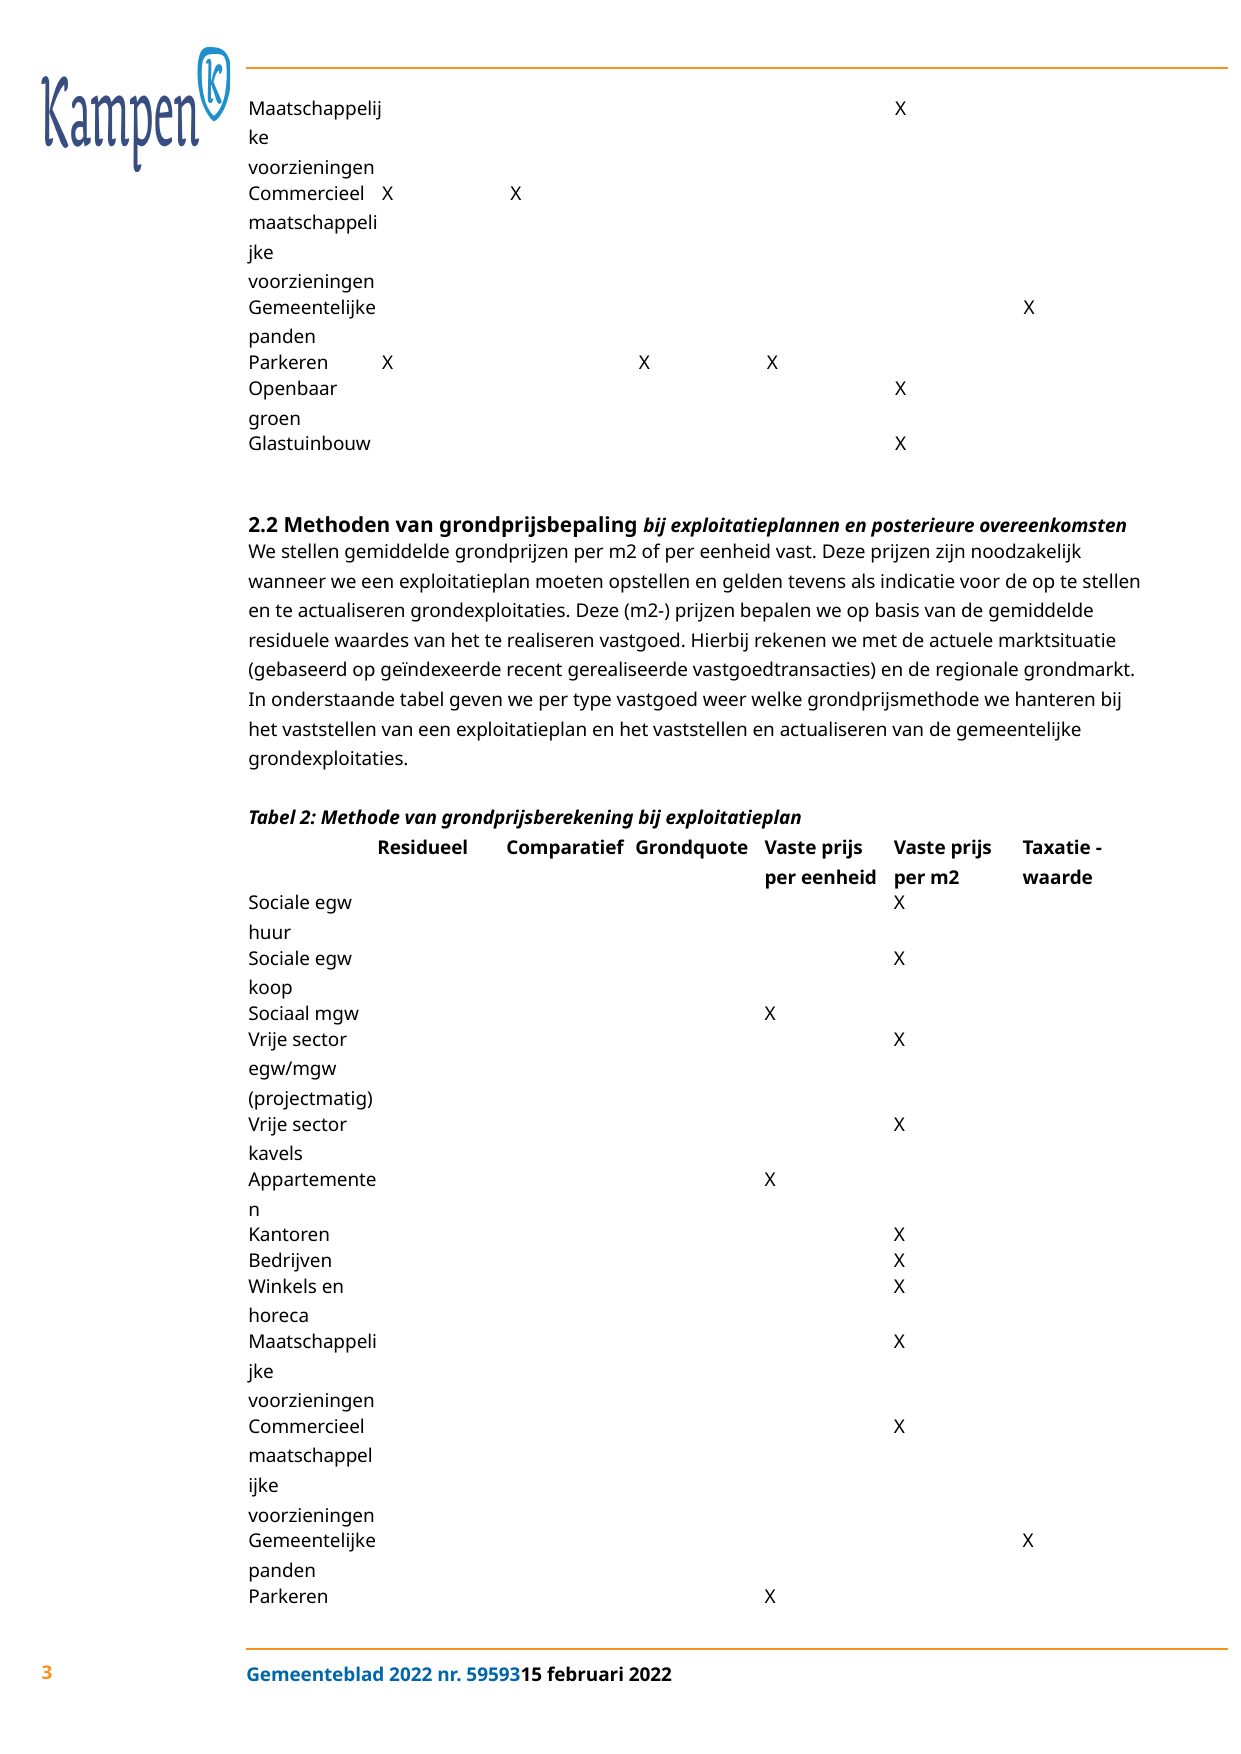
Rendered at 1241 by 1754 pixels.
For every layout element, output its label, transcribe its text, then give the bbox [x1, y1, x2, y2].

table_cell X [382, 350, 510, 375]
table_cell X [894, 1111, 1022, 1166]
table_cell [1023, 945, 1152, 1000]
table_cell [764, 1528, 893, 1583]
table_cell [639, 431, 767, 456]
table_cell Vrije sector egw/mgw (projectmatig) [248, 1026, 377, 1111]
table_cell X [764, 1583, 893, 1609]
table_cell [895, 350, 1023, 375]
table_cell Commercieel maatschappelijke voorzieningen [248, 1413, 377, 1528]
table_cell [635, 1583, 764, 1609]
table_cell [639, 95, 767, 180]
table_cell [894, 1583, 1022, 1609]
table_cell Parkeren [248, 1583, 377, 1609]
table_cell [635, 1221, 764, 1247]
text We stellen gemiddelde grondprijzen per m2 of per eenheid vast. Deze prijzen zijn noodzakelijk wanneer we een exploitatieplan moeten opstellen en gelden tevens als indicatie voor de op te stellen en te actualiseren grondexploitaties. Deze (m2-) prijzen bepalen we op basis van de gemiddelde residuele waardes van het te realiseren vastgoed. Hierbij rekenen we met de actuele marktsituatie (gebaseerd op geïndexeerde recent gerealiseerde vastgoedtransacties) en de regionale grondmarkt. [248, 538, 1152, 682]
table_cell [377, 1247, 506, 1273]
table_cell [764, 945, 893, 1000]
table_cell [1023, 431, 1152, 456]
table_cell [377, 1328, 506, 1413]
table_cell Commercieel maatschappelijke voorzieningen [248, 180, 382, 294]
table_cell [506, 1273, 635, 1328]
table_cell [506, 1328, 635, 1413]
table_cell [506, 1000, 635, 1026]
table_cell [764, 1111, 893, 1166]
table_cell [510, 350, 638, 375]
table_cell [510, 375, 638, 431]
text In onderstaande tabel geven we per type vastgoed weer welke grondprijsmethode we hanteren bij het vaststellen van een exploitatieplan en het vaststellen en actualiseren van de gemeentelijke grondexploitaties. [248, 686, 1152, 771]
table_cell [764, 1026, 893, 1111]
table_header Taxatie - waarde [1023, 834, 1152, 889]
table_cell X [895, 375, 1023, 431]
table_cell X [767, 350, 895, 375]
table_cell [510, 431, 638, 456]
table_cell [767, 95, 895, 180]
table_cell Parkeren [248, 350, 382, 375]
table_cell [1023, 180, 1152, 294]
table_cell [1023, 1166, 1152, 1221]
table_cell X [894, 945, 1022, 1000]
table_cell [894, 1528, 1022, 1583]
table_cell [506, 1221, 635, 1247]
table_cell [1023, 1026, 1152, 1111]
table_cell [506, 1528, 635, 1583]
table_cell Bedrijven [248, 1247, 377, 1273]
table_cell [635, 1247, 764, 1273]
table_cell [1023, 1413, 1152, 1528]
text 2.2 Methoden van grondprijsbepaling bij exploitatieplannen en posterieure overeenkomsten [248, 510, 1152, 538]
table_cell [635, 945, 764, 1000]
table_cell [1023, 1328, 1152, 1413]
table_cell X [894, 1221, 1022, 1247]
table_cell [639, 375, 767, 431]
table_cell [639, 294, 767, 349]
table_cell [1023, 1221, 1152, 1247]
table_cell [506, 945, 635, 1000]
table_cell [377, 1026, 506, 1111]
table_cell X [1023, 294, 1152, 349]
table_cell [764, 1247, 893, 1273]
table_cell X [894, 1026, 1022, 1111]
table_cell [377, 1273, 506, 1328]
table_cell [635, 1000, 764, 1026]
table_cell [764, 1328, 893, 1413]
table_cell [382, 294, 510, 349]
table_cell [764, 1221, 893, 1247]
table_header Comparatief [506, 834, 635, 889]
table_cell [894, 1000, 1022, 1026]
table_cell [377, 1528, 506, 1583]
table_cell [377, 1111, 506, 1166]
table_cell [1023, 1111, 1152, 1166]
table_cell X [894, 1328, 1022, 1413]
table_cell Vrije sector kavels [248, 1111, 377, 1166]
table_cell [767, 431, 895, 456]
table_cell Appartementen [248, 1166, 377, 1221]
table_cell X [510, 180, 638, 294]
table_cell [1023, 1273, 1152, 1328]
table_cell [1023, 375, 1152, 431]
table_cell [767, 180, 895, 294]
table_cell Maatschappelijke voorzieningen [248, 1328, 377, 1413]
table_cell [510, 95, 638, 180]
table_cell [377, 1166, 506, 1221]
table_cell Winkels en horeca [248, 1273, 377, 1328]
table_cell [506, 1413, 635, 1528]
table_cell Sociale egw huur [248, 890, 377, 945]
table_cell [895, 180, 1023, 294]
table_cell [1023, 350, 1152, 375]
table_cell [635, 1273, 764, 1328]
table_cell Gemeentelijke panden [248, 294, 382, 349]
table_cell [377, 890, 506, 945]
table_header [248, 834, 377, 889]
table_header Residueel [377, 834, 506, 889]
table_cell [506, 1111, 635, 1166]
table_cell X [639, 350, 767, 375]
table_cell Openbaar groen [248, 375, 382, 431]
table_cell [382, 431, 510, 456]
table_cell [506, 1026, 635, 1111]
table_cell [635, 1026, 764, 1111]
table_cell [377, 1000, 506, 1026]
table_header Grondquote [635, 834, 764, 889]
table_cell [377, 1583, 506, 1609]
table_cell X [895, 431, 1023, 456]
table_cell [764, 890, 893, 945]
table_cell [767, 294, 895, 349]
table_cell [635, 1328, 764, 1413]
table_cell Sociale egw koop [248, 945, 377, 1000]
table_cell [1023, 1247, 1152, 1273]
table_cell [635, 1111, 764, 1166]
table_cell Maatschappelijke voorzieningen [248, 95, 382, 180]
table_cell [1023, 890, 1152, 945]
table_cell Kantoren [248, 1221, 377, 1247]
table_cell X [1023, 1528, 1152, 1583]
table_cell Sociaal mgw [248, 1000, 377, 1026]
table_cell [377, 1413, 506, 1528]
table_cell [1023, 1583, 1152, 1609]
table_cell [895, 294, 1023, 349]
table_cell [382, 95, 510, 180]
table_cell [506, 1583, 635, 1609]
table_cell X [895, 95, 1023, 180]
table_cell [510, 294, 638, 349]
table_cell [506, 1166, 635, 1221]
table_cell [1023, 1000, 1152, 1026]
table_cell [1023, 95, 1152, 180]
table_cell [377, 945, 506, 1000]
table_cell Gemeentelijke panden [248, 1528, 377, 1583]
table_cell [506, 1247, 635, 1273]
table_cell [635, 1166, 764, 1221]
table_header Vaste prijs per eenheid [764, 834, 893, 889]
text Tabel 2: Methode van grondprijsberekening bij exploitatieplan [248, 804, 1152, 830]
table_cell X [894, 1413, 1022, 1528]
table_header Vaste prijs per m2 [894, 834, 1022, 889]
table_cell Glastuinbouw [248, 431, 382, 456]
table_cell [382, 375, 510, 431]
table_cell [764, 1273, 893, 1328]
table_cell [767, 375, 895, 431]
table_cell [764, 1413, 893, 1528]
table_cell X [894, 1273, 1022, 1328]
table_cell [635, 1413, 764, 1528]
table_cell X [382, 180, 510, 294]
table_cell [894, 1166, 1022, 1221]
table_cell X [764, 1166, 893, 1221]
table_cell X [894, 890, 1022, 945]
table_cell [635, 890, 764, 945]
table_cell [377, 1221, 506, 1247]
table_cell X [764, 1000, 893, 1026]
table_cell X [894, 1247, 1022, 1273]
table_cell [635, 1528, 764, 1583]
table_cell [639, 180, 767, 294]
picture [41, 47, 231, 172]
table_cell [506, 890, 635, 945]
